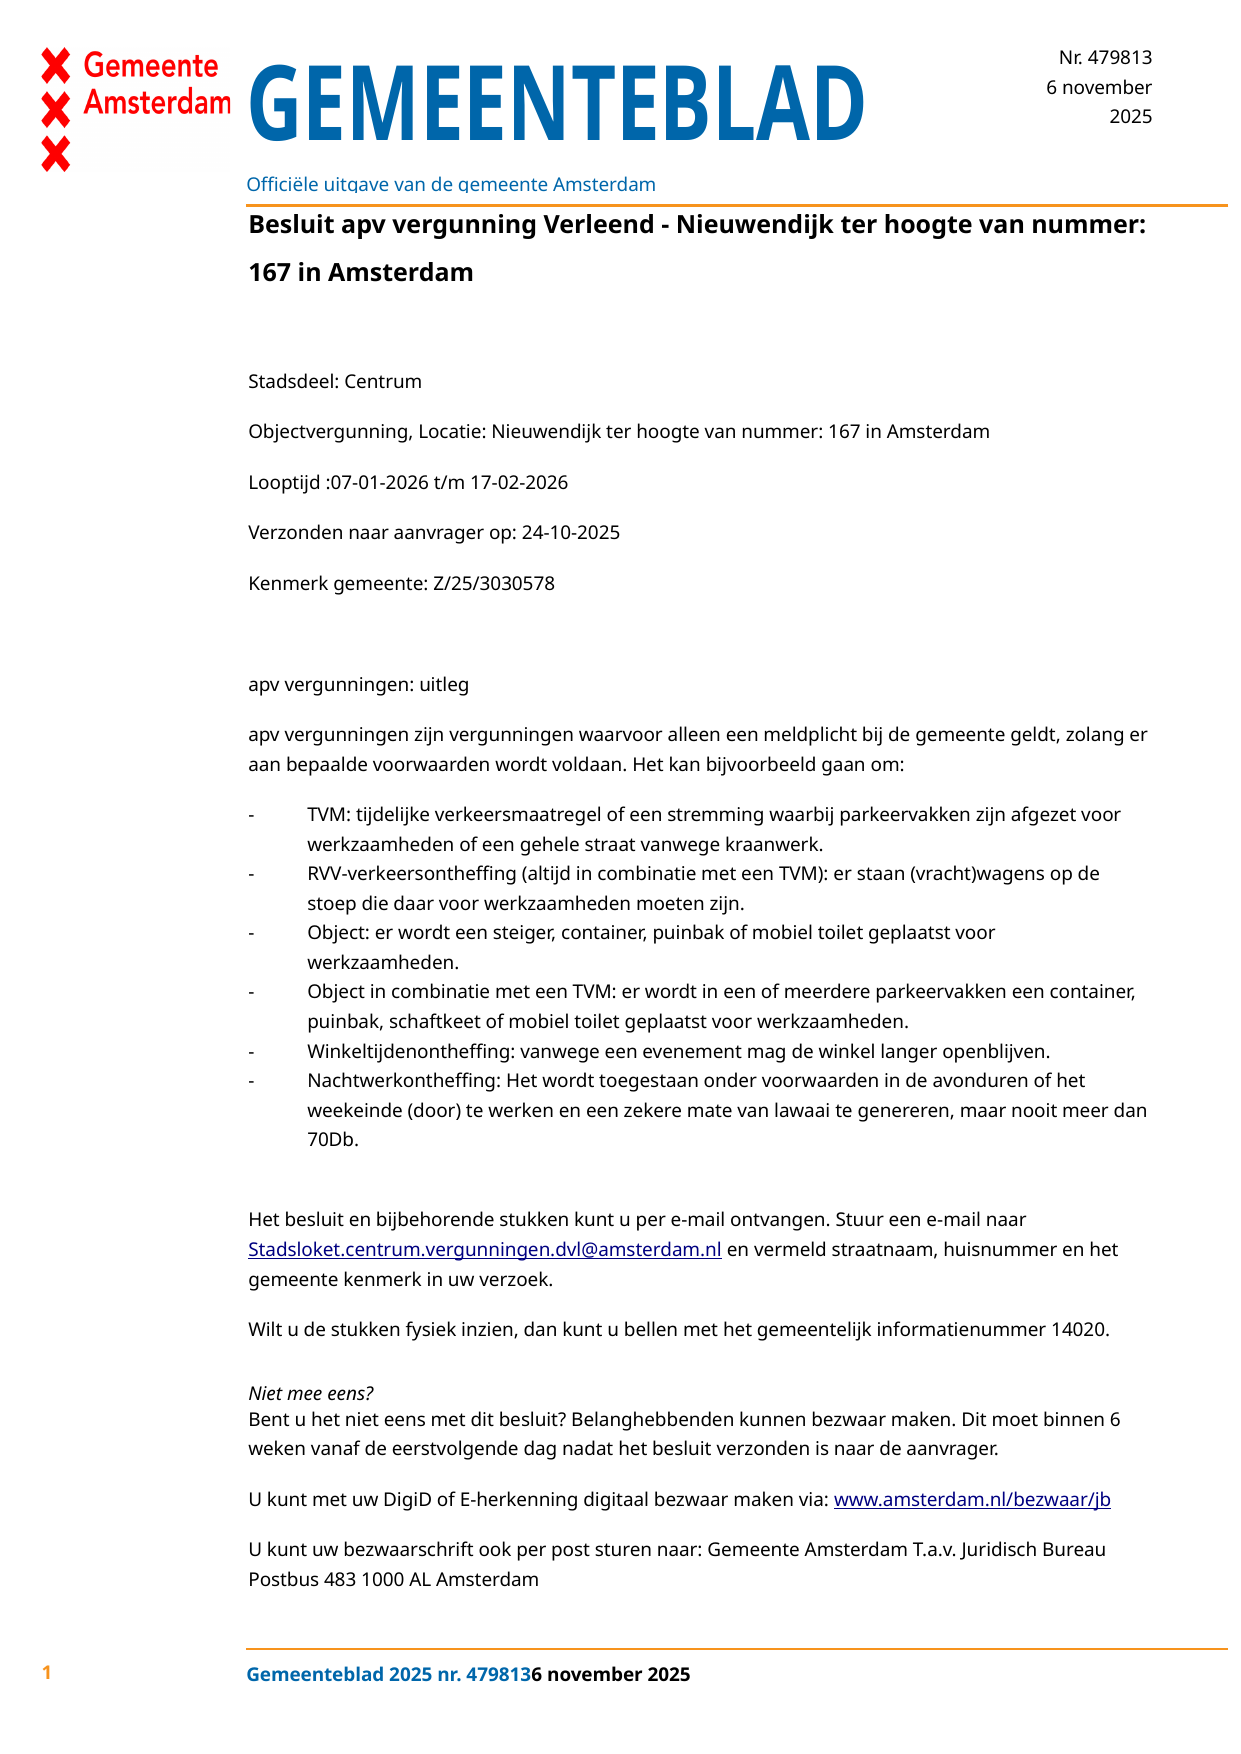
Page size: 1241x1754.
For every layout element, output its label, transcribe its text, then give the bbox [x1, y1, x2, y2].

picture [41, 47, 231, 172]
list RVV-verkeersontheffing (altijd in combinatie met een TVM): er staan (vracht)wagens op de stoep die daar voor werkzaamheden moeten zijn. [248, 860, 1152, 916]
text U kunt met uw DigiD of E-herkenning digitaal bezwaar maken via: www.amsterdam.nl/bezwaar/jb [248, 1486, 1152, 1512]
text U kunt uw bezwaarschrift ook per post sturen naar: Gemeente Amsterdam T.a.v. Juridisch Bureau Postbus 483 1000 AL Amsterdam [248, 1536, 1152, 1592]
text Wilt u de stukken fysiek inzien, dan kunt u bellen met het gemeentelijk informatienummer 14020. [248, 1316, 1152, 1342]
list Object: er wordt een steiger, container, puinbak of mobiel toilet geplaatst voor werkzaamheden. [248, 919, 1152, 975]
list Winkeltijdenontheffing: vanwege een evenement mag de winkel langer openblijven. [248, 1038, 1152, 1064]
text Verzonden naar aanvrager op: 24-10-2025 [248, 519, 1152, 545]
text Looptijd :07-01-2026 t/m 17-02-2026 [248, 469, 1152, 495]
text Bent u het niet eens met dit besluit? Belanghebbenden kunnen bezwaar maken. Dit moet binnen 6 weken vanaf de eerstvolgende dag nadat het besluit verzonden is naar de aanvrager. [248, 1406, 1152, 1461]
list TVM: tijdelijke verkeersmaatregel of een stremming waarbij parkeervakken zijn afgezet voor werkzaamheden of een gehele straat vanwege kraanwerk. [248, 801, 1152, 857]
text Het besluit en bijbehorende stukken kunt u per e-mail ontvangen. Stuur een e-mail naar Stadsloket.centrum.vergunningen.dvl@amsterdam.nl en vermeld straatnaam, huisnummer en het gemeente kenmerk in uw verzoek. [248, 1207, 1152, 1292]
text Niet mee eens? [248, 1380, 1152, 1406]
text Objectvergunning, Locatie: Nieuwendijk ter hoogte van nummer: 167 in Amsterdam [248, 419, 1152, 444]
list Nachtwerkontheffing: Het wordt toegestaan onder voorwaarden in de avonduren of het weekeinde (door) te werken en een zekere mate van lawaai te genereren, maar nooit meer dan 70Db. [248, 1067, 1152, 1152]
text apv vergunningen zijn vergunningen waarvoor alleen een meldplicht bij de gemeente geldt, zolang er aan bepaalde voorwaarden wordt voldaan. Het kan bijvoorbeeld gaan om: [248, 721, 1152, 777]
text Stadsdeel: Centrum [248, 368, 1152, 394]
text Besluit apv vergunning Verleend - Nieuwendijk ter hoogte van nummer: 167 in Amsterdam [248, 207, 1152, 288]
text apv vergunningen: uitleg [248, 671, 1152, 697]
text Kenmerk gemeente: Z/25/3030578 [248, 570, 1152, 596]
list Object in combinatie met een TVM: er wordt in een of meerdere parkeervakken een container, puinbak, schaftkeet of mobiel toilet geplaatst voor werkzaamheden. [248, 979, 1152, 1034]
